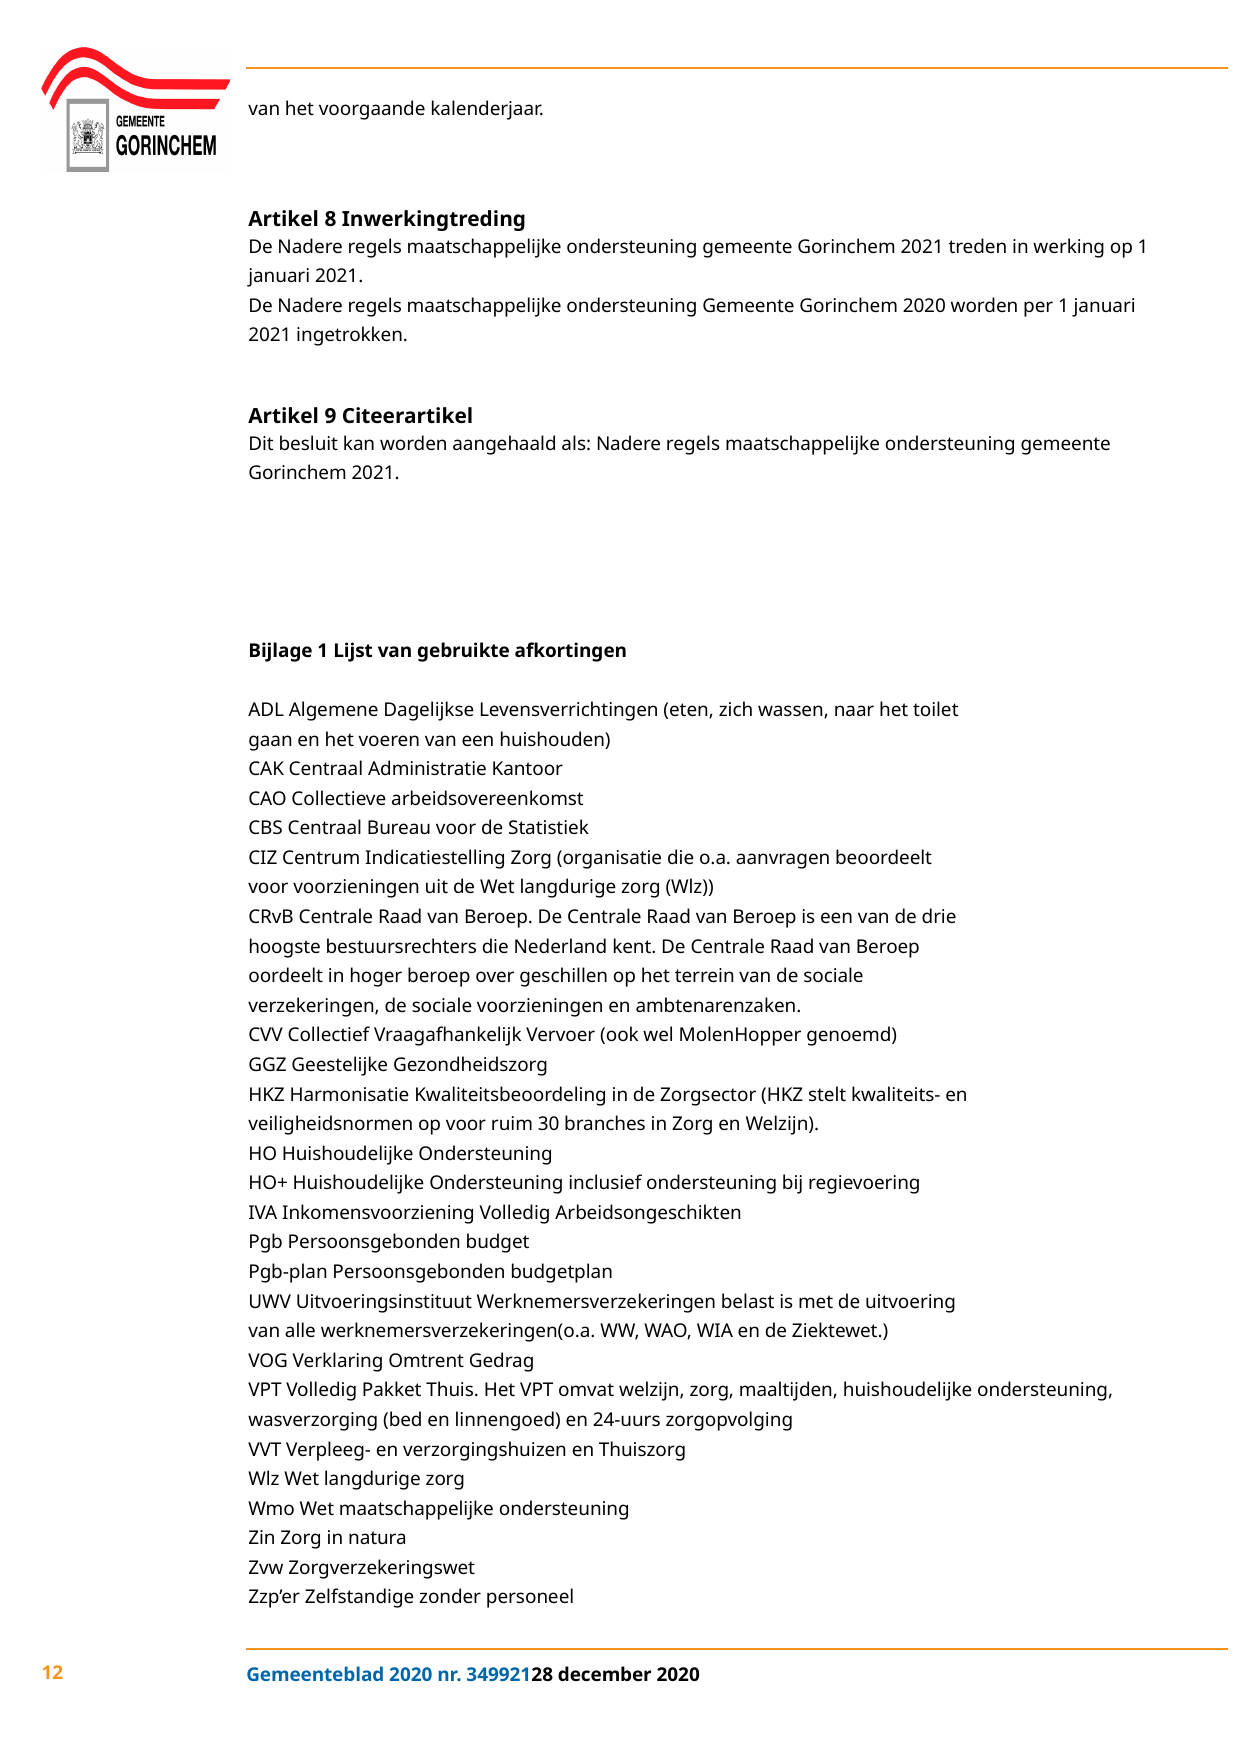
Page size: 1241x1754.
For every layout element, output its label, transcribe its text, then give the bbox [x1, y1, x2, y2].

text CBS Centraal Bureau voor de Statistiek [248, 814, 1152, 840]
text oordeelt in hoger beroep over geschillen op het terrein van de sociale [248, 962, 1152, 988]
text Artikel 8 Inwerkingtreding [248, 204, 1152, 233]
text van het voorgaande kalenderjaar. [248, 95, 1152, 121]
text veiligheidsnormen op voor ruim 30 branches in Zorg en Welzijn). [248, 1110, 1152, 1136]
text HO Huishoudelijke Ondersteuning [248, 1140, 1152, 1166]
picture [41, 47, 231, 172]
text Dit besluit kan worden aangehaald als: Nadere regels maatschappelijke ondersteuning gemeente Gorinchem 2021. [248, 430, 1152, 485]
text Pgb-plan Persoonsgebonden budgetplan [248, 1258, 1152, 1284]
text CIZ Centrum Indicatiestelling Zorg (organisatie die o.a. aanvragen beoordeelt [248, 844, 1152, 870]
text Zvw Zorgverzekeringswet [248, 1554, 1152, 1580]
text CAK Centraal Administratie Kantoor [248, 755, 1152, 781]
text VVT Verpleeg- en verzorgingshuizen en Thuiszorg [248, 1436, 1152, 1462]
text CRvB Centrale Raad van Beroep. De Centrale Raad van Beroep is een van de drie [248, 903, 1152, 929]
text CVV Collectief Vraagafhankelijk Vervoer (ook wel MolenHopper genoemd) [248, 1022, 1152, 1047]
text GGZ Geestelijke Gezondheidszorg [248, 1051, 1152, 1077]
text CAO Collectieve arbeidsovereenkomst [248, 785, 1152, 811]
text De Nadere regels maatschappelijke ondersteuning Gemeente Gorinchem 2020 worden per 1 januari 2021 ingetrokken. [248, 292, 1152, 347]
text De Nadere regels maatschappelijke ondersteuning gemeente Gorinchem 2021 treden in werking op 1 januari 2021. [248, 233, 1152, 288]
text Artikel 9 Citeerartikel [248, 402, 1152, 430]
text HKZ Harmonisatie Kwaliteitsbeoordeling in de Zorgsector (HKZ stelt kwaliteits- en [248, 1081, 1152, 1107]
text voor voorzieningen uit de Wet langdurige zorg (Wlz)) [248, 874, 1152, 899]
text Bijlage 1 Lijst van gebruikte afkortingen [248, 637, 1152, 663]
text HO+ Huishoudelijke Ondersteuning inclusief ondersteuning bij regievoering [248, 1169, 1152, 1195]
text Wlz Wet langdurige zorg [248, 1465, 1152, 1491]
text ADL Algemene Dagelijkse Levensverrichtingen (eten, zich wassen, naar het toilet [248, 696, 1152, 722]
text Pgb Persoonsgebonden budget [248, 1229, 1152, 1254]
text gaan en het voeren van een huishouden) [248, 726, 1152, 752]
text VPT Volledig Pakket Thuis. Het VPT omvat welzijn, zorg, maaltijden, huishoudelijke ondersteuning, wasverzorging (bed en linnengoed) en 24-uurs zorgopvolging [248, 1377, 1152, 1432]
text Wmo Wet maatschappelijke ondersteuning [248, 1495, 1152, 1521]
text VOG Verklaring Omtrent Gedrag [248, 1347, 1152, 1373]
text UWV Uitvoeringsinstituut Werknemersverzekeringen belast is met de uitvoering [248, 1288, 1152, 1314]
text IVA Inkomensvoorziening Volledig Arbeidsongeschikten [248, 1199, 1152, 1225]
text van alle werknemersverzekeringen(o.a. WW, WAO, WIA en de Ziektewet.) [248, 1317, 1152, 1343]
text Zin Zorg in natura [248, 1524, 1152, 1550]
text verzekeringen, de sociale voorzieningen en ambtenarenzaken. [248, 992, 1152, 1018]
text Zzp’er Zelfstandige zonder personeel [248, 1584, 1152, 1609]
text hoogste bestuursrechters die Nederland kent. De Centrale Raad van Beroep [248, 933, 1152, 959]
